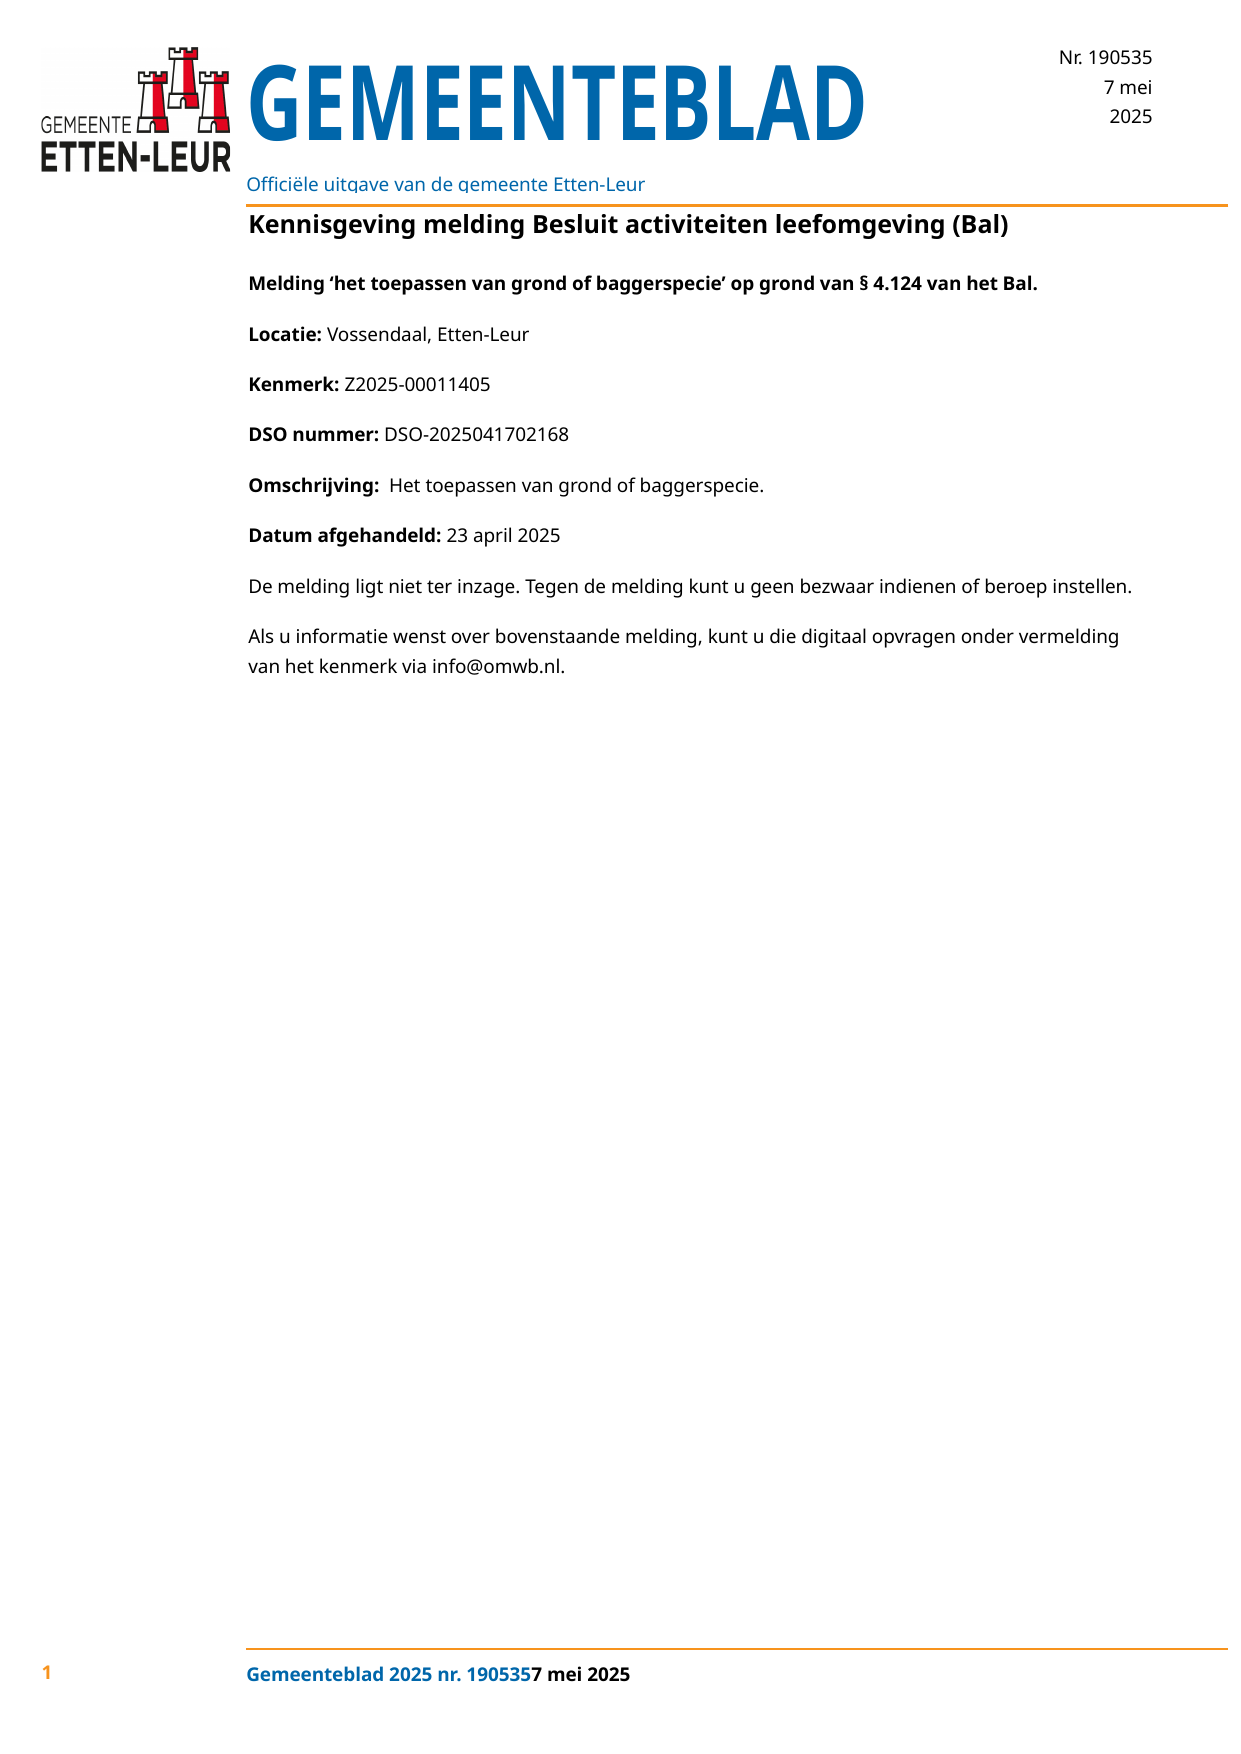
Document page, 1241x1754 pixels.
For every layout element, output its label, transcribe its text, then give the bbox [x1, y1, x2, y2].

text Kenmerk: Z2025-00011405 [248, 371, 1152, 397]
text Melding ‘het toepassen van grond of baggerspecie’ op grond van § 4.124 van het Bal. [248, 270, 1152, 296]
text Locatie: Vossendaal, Etten-Leur [248, 321, 1152, 346]
text De melding ligt niet ter inzage. Tegen de melding kunt u geen bezwaar indienen of beroep instellen. [248, 573, 1152, 598]
text Als u informatie wenst over bovenstaande melding, kunt u die digitaal opvragen onder vermelding van het kenmerk via info@omwb.nl. [248, 623, 1152, 678]
text Kennisgeving melding Besluit activiteiten leefomgeving (Bal) [248, 207, 1152, 241]
picture [41, 47, 231, 172]
text Datum afgehandeld: 23 april 2025 [248, 522, 1152, 548]
text DSO nummer: DSO-2025041702168 [248, 422, 1152, 447]
text Omschrijving: Het toepassen van grond of baggerspecie. [248, 472, 1152, 498]
